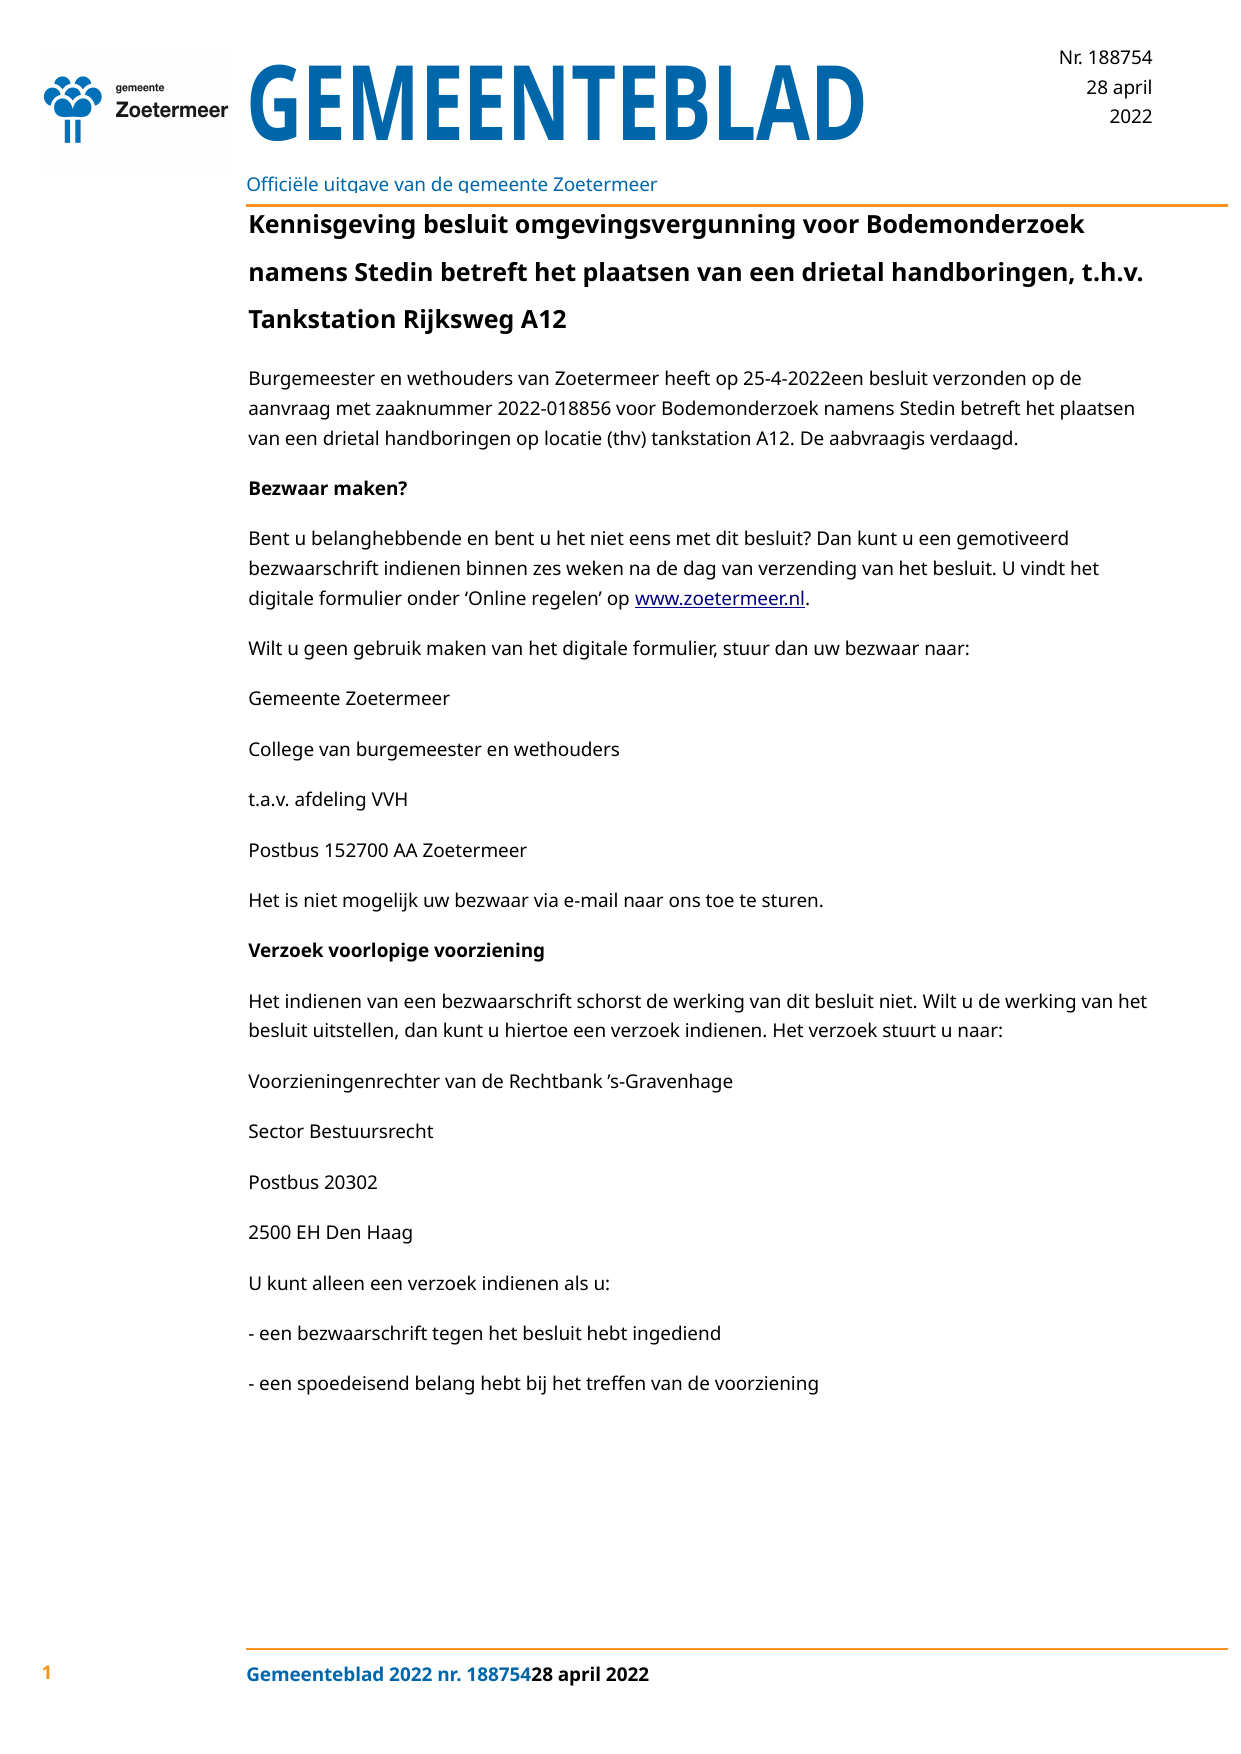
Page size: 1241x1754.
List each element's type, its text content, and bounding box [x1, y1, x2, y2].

text College van burgemeester en wethouders [248, 736, 1152, 762]
text Postbus 20302 [248, 1169, 1152, 1194]
text Sector Bestuursrecht [248, 1118, 1152, 1144]
text U kunt alleen een verzoek indienen als u: [248, 1270, 1152, 1295]
text Postbus 152700 AA Zoetermeer [248, 837, 1152, 862]
text Verzoek voorlopige voorziening [248, 938, 1152, 963]
text Bezwaar maken? [248, 475, 1152, 501]
text Het indienen van een bezwaarschrift schorst de werking van dit besluit niet. Wilt u de werking van het besluit uitstellen, dan kunt u hiertoe een verzoek indienen. Het verzoek stuurt u naar: [248, 988, 1152, 1043]
text - een bezwaarschrift tegen het besluit hebt ingediend [248, 1320, 1152, 1346]
text - een spoedeisend belang hebt bij het treffen van de voorziening [248, 1371, 1152, 1396]
text Kennisgeving besluit omgevingsvergunning voor Bodemonderzoek namens Stedin betreft het plaatsen van een drietal handboringen, t.h.v. Tankstation Rijksweg A12 [248, 207, 1152, 336]
text Burgemeester en wethouders van Zoetermeer heeft op 25-4-2022een besluit verzonden op de aanvraag met zaaknummer 2022-018856 voor Bodemonderzoek namens Stedin betreft het plaatsen van een drietal handboringen op locatie (thv) tankstation A12. De aabvraagis verdaagd. [248, 366, 1152, 450]
text Gemeente Zoetermeer [248, 686, 1152, 711]
text Het is niet mogelijk uw bezwaar via e-mail naar ons toe te sturen. [248, 887, 1152, 913]
text Voorzieningenrechter van de Rechtbank ’s-Gravenhage [248, 1068, 1152, 1094]
picture [41, 47, 231, 172]
text 2500 EH Den Haag [248, 1219, 1152, 1245]
text Bent u belanghebbende en bent u het niet eens met dit besluit? Dan kunt u een gemotiveerd bezwaarschrift indienen binnen zes weken na de dag van verzending van het besluit. U vindt het digitale formulier onder ‘Online regelen’ op www.zoetermeer.nl. [248, 526, 1152, 610]
text Wilt u geen gebruik maken van het digitale formulier, stuur dan uw bezwaar naar: [248, 635, 1152, 661]
text t.a.v. afdeling VVH [248, 786, 1152, 812]
